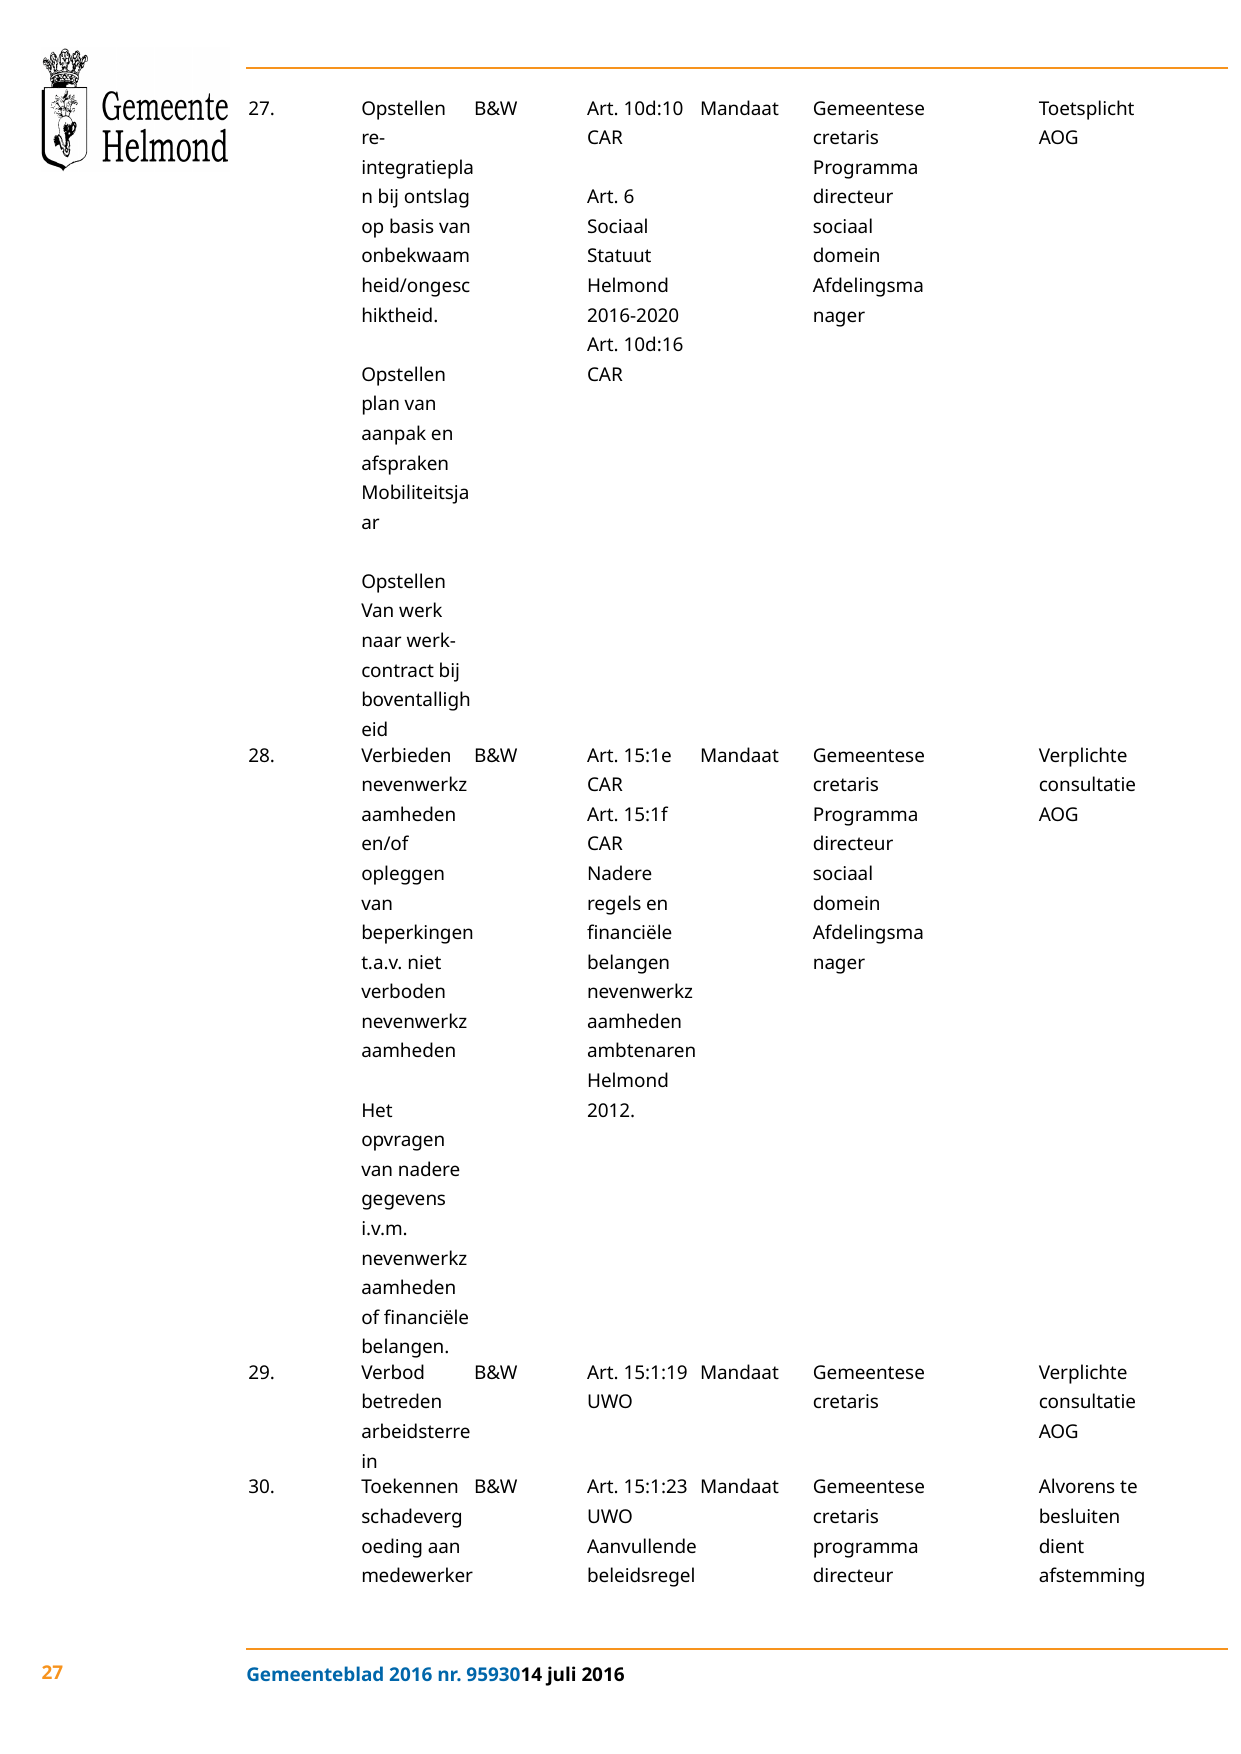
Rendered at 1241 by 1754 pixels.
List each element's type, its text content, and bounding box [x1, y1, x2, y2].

table_cell Gemeentesecretaris programmadirecteur [813, 1474, 926, 1588]
table_cell 29. [248, 1359, 361, 1474]
table_cell B&W [474, 742, 587, 1359]
table_cell 27. [248, 95, 361, 742]
table_cell B&W [474, 95, 587, 742]
table_cell Verplichte consultatie AOG [1039, 742, 1152, 1359]
table_cell Verbieden nevenwerkzaamheden en/of opleggen van beperkingen t.a.v. niet verboden nevenwerkzaamheden Het opvragen van nadere gegevens i.v.m. nevenwerkzaamheden of financiële belangen. [361, 742, 474, 1359]
table_cell Gemeentesecretaris [813, 1359, 926, 1474]
table_cell Art. 10d:10 CAR Art. 6 Sociaal Statuut Helmond 2016-2020 Art. 10d:16 CAR [587, 95, 700, 742]
table_cell Verplichte consultatie AOG [1039, 1359, 1152, 1474]
table_cell Mandaat [700, 95, 813, 742]
table_cell 30. [248, 1474, 361, 1588]
table_cell Mandaat [700, 742, 813, 1359]
table_cell [926, 742, 1038, 1359]
table_cell Art. 15:1:23 UWO Aanvullende beleidsregel [587, 1474, 700, 1588]
table_cell Opstellen re-integratieplan bij ontslag op basis van onbekwaamheid/ongeschiktheid. Opstellen plan van aanpak en afspraken Mobiliteitsjaar Opstellen Van werk naar werk-contract bij boventalligheid [361, 95, 474, 742]
table_cell Mandaat [700, 1359, 813, 1474]
table_cell [926, 95, 1038, 742]
table_cell [926, 1474, 1038, 1588]
table_cell B&W [474, 1474, 587, 1588]
table_cell Art. 15:1e CAR Art. 15:1f CAR Nadere regels en financiële belangen nevenwerkzaamheden ambtenaren Helmond 2012. [587, 742, 700, 1359]
table_cell Toekennen schadevergoeding aan medewerker [361, 1474, 474, 1588]
table_cell Art. 15:1:19 UWO [587, 1359, 700, 1474]
table_cell [926, 1359, 1038, 1474]
picture [41, 47, 231, 172]
table_cell Gemeentesecretaris Programmadirecteur sociaal domein Afdelingsmanager [813, 742, 926, 1359]
table_cell Verbod betreden arbeidsterrein [361, 1359, 474, 1474]
table_cell Toetsplicht AOG [1039, 95, 1152, 742]
table_cell 28. [248, 742, 361, 1359]
table_cell Gemeentesecretaris Programmadirecteur sociaal domein Afdelingsmanager [813, 95, 926, 742]
table_cell B&W [474, 1359, 587, 1474]
table_cell Mandaat [700, 1474, 813, 1588]
table_cell Alvorens te besluiten dient afstemming [1039, 1474, 1152, 1588]
